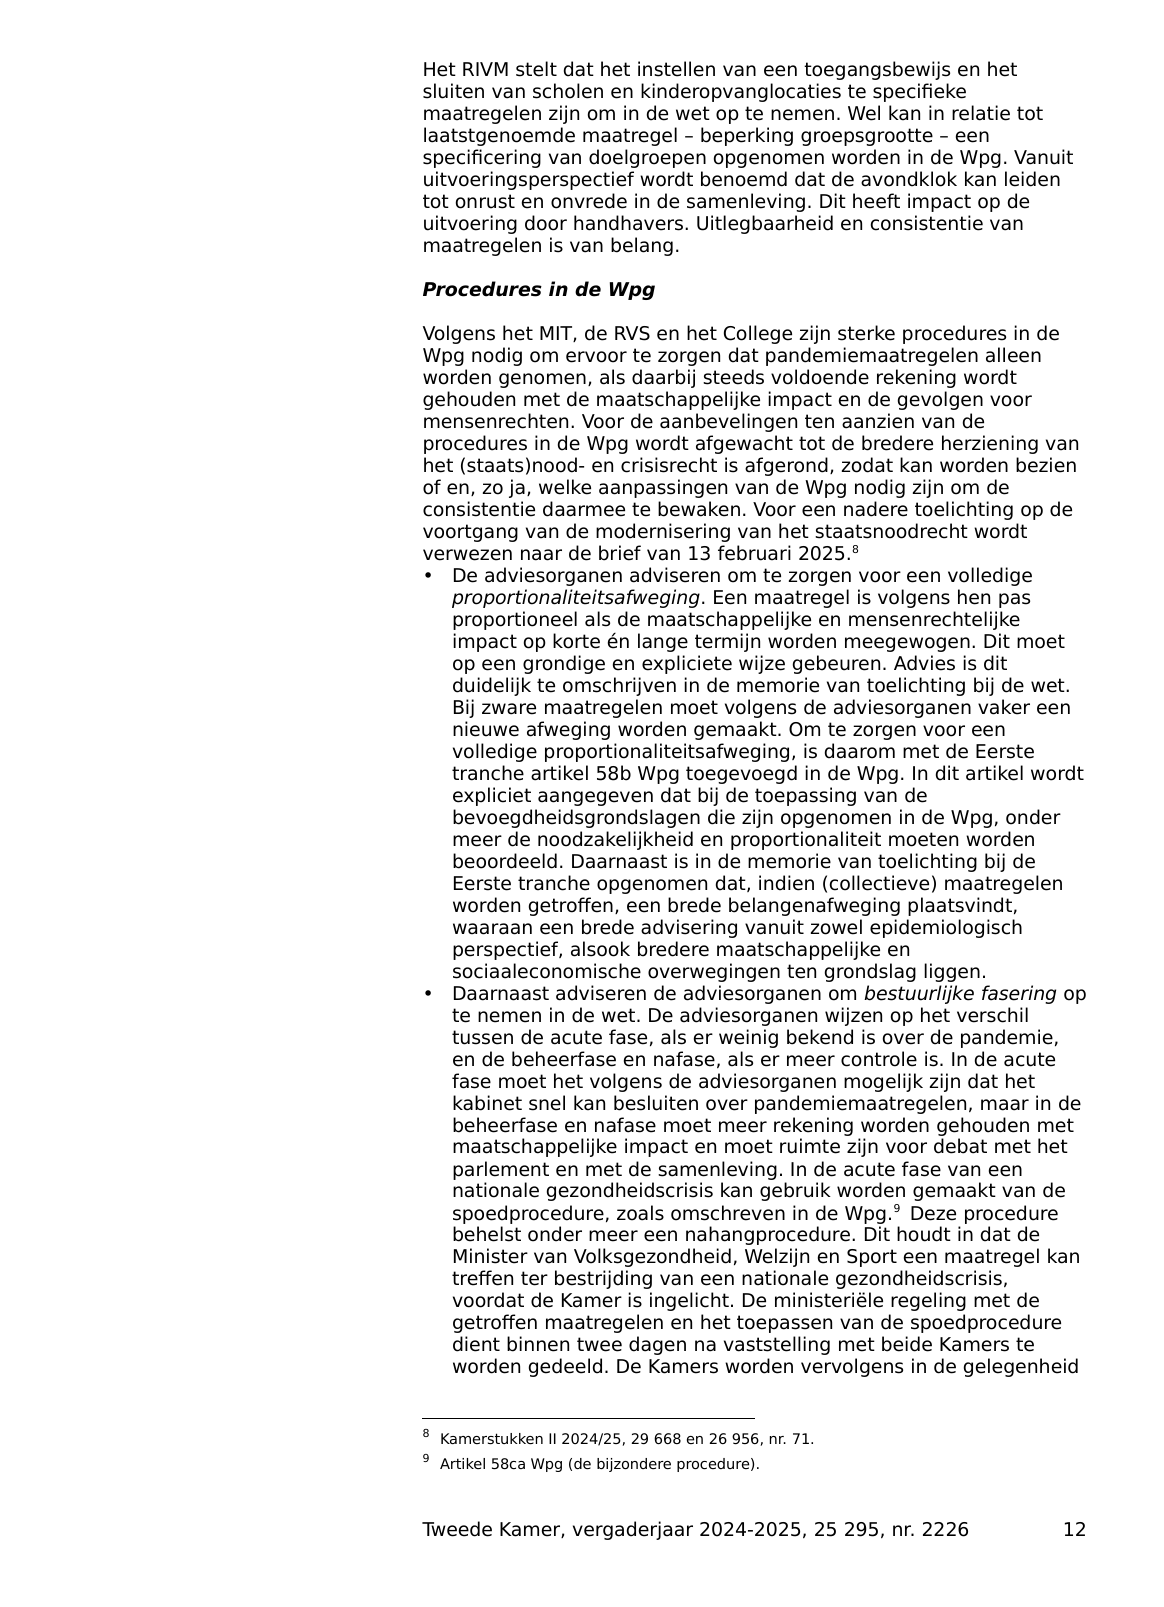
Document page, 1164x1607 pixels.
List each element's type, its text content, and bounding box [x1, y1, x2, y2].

subtitle Procedures in de Wpg [422, 279, 1087, 301]
text Kamerstukken II 2024/25, 29 668 en 26 956, nr. 71. [422, 1427, 1087, 1449]
text Bij zware maatregelen moet volgens de adviesorganen vaker een nieuwe afweging worden gemaakt. Om te zorgen voor een volledige proportionaliteitsafweging, is daarom met de Eerste tranche artikel 58b Wpg toegevoegd in de Wpg. In dit artikel wordt expliciet aangegeven dat bij de toepassing van de bevoegdheidsgrondslagen die zijn opgenomen in de Wpg, onder meer de noodzakelijkheid en proportionaliteit moeten worden beoordeeld. Daarnaast is in de memorie van toelichting bij de Eerste tranche opgenomen dat, indien (collectieve) maatregelen worden getroffen, een brede belangenafweging plaatsvindt, waaraan een brede advisering vanuit zowel epidemiologisch perspectief, alsook bredere maatschappelijke en sociaaleconomische overwegingen ten grondslag liggen. [452, 697, 1087, 983]
text Artikel 58ca Wpg (de bijzondere procedure). [422, 1452, 1087, 1474]
text Het RIVM stelt dat het instellen van een toegangsbewijs en het sluiten van scholen en kinderopvanglocaties te specifieke maatregelen zijn om in de wet op te nemen. Wel kan in relatie tot laatstgenoemde maatregel – beperking groepsgrootte – een specificering van doelgroepen opgenomen worden in de Wpg. Vanuit uitvoeringsperspectief wordt benoemd dat de avondklok kan leiden tot onrust en onvrede in de samenleving. Dit heeft impact op de uitvoering door handhavers. Uitlegbaarheid en consistentie van maatregelen is van belang. [422, 59, 1087, 257]
text Volgens het MIT, de RVS en het College zijn sterke procedures in de Wpg nodig om ervoor te zorgen dat pandemiemaatregelen alleen worden genomen, als daarbij steeds voldoende rekening wordt gehouden met de maatschappelijke impact en de gevolgen voor mensenrechten. Voor de aanbevelingen ten aanzien van de procedures in de Wpg wordt afgewacht tot de bredere herziening van het (staats)nood- en crisisrecht is afgerond, zodat kan worden bezien of en, zo ja, welke aanpassingen van de Wpg nodig zijn om de consistentie daarmee te bewaken. Voor een nadere toelichting op de voortgang van de modernisering van het staatsnoodrecht wordt verwezen naar de brief van 13 februari 2025. [422, 323, 1087, 565]
text • De adviesorganen adviseren om te zorgen voor een volledige proportionaliteitsafweging. Een maatregel is volgens hen pas proportioneel als de maatschappelijke en mensenrechtelijke impact op korte én lange termijn worden meegewogen. Dit moet op een grondige en expliciete wijze gebeuren. Advies is dit duidelijk te omschrijven in de memorie van toelichting bij de wet. [422, 565, 1087, 697]
text • Daarnaast adviseren de adviesorganen om bestuurlijke fasering op te nemen in de wet. De adviesorganen wijzen op het verschil tussen de acute fase, als er weinig bekend is over de pandemie, en de beheerfase en nafase, als er meer controle is. In de acute fase moet het volgens de adviesorganen mogelijk zijn dat het kabinet snel kan besluiten over pandemiemaatregelen, maar in de beheerfase en nafase moet meer rekening worden gehouden met maatschappelijke impact en moet ruimte zijn voor debat met het parlement en met de samenleving. In de acute fase van een nationale gezondheidscrisis kan gebruik worden gemaakt van de spoedprocedure, zoals omschreven in de Wpg. Deze procedure behelst onder meer een nahangprocedure. Dit houdt in dat de Minister van Volksgezondheid, Welzijn en Sport een maatregel kan treffen ter bestrijding van een nationale gezondheidscrisis, voordat de Kamer is ingelicht. De ministeriële regeling met de getroffen maatregelen en het toepassen van de spoedprocedure dient binnen twee dagen na vaststelling met beide Kamers te worden gedeeld. De Kamers worden vervolgens in de gelegenheid [422, 983, 1087, 1378]
